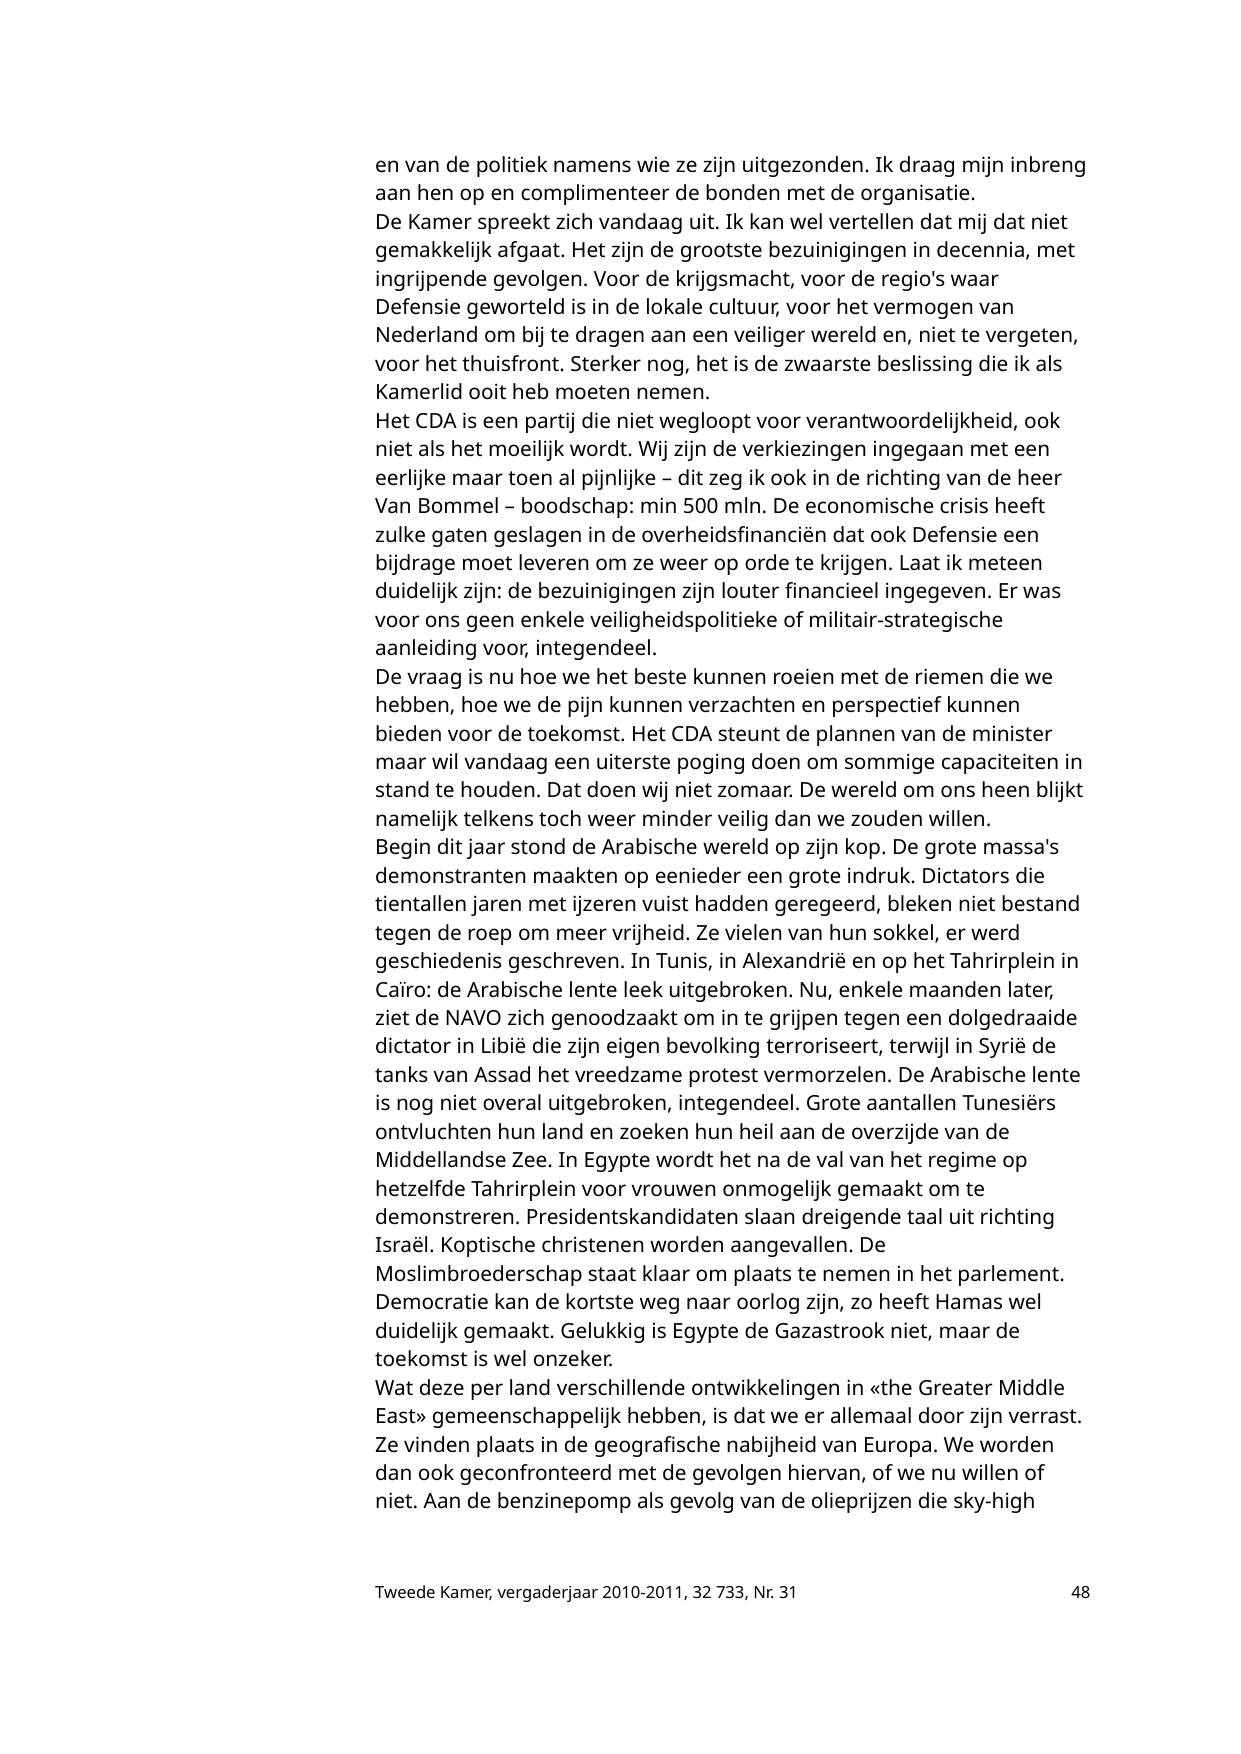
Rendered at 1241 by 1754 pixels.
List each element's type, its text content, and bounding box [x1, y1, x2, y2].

text Het CDA is een partij die niet wegloopt voor verantwoordelijkheid, ook niet als het moeilijk wordt. Wij zijn de verkiezingen ingegaan met een eerlijke maar toen al pijnlijke – dit zeg ik ook in de richting van de heer Van Bommel – boodschap: min 500 mln. De economische crisis heeft zulke gaten geslagen in de overheidsfinanciën dat ook Defensie een bijdrage moet leveren om ze weer op orde te krijgen. Laat ik meteen duidelijk zijn: de bezuinigingen zijn louter financieel ingegeven. Er was voor ons geen enkele veiligheidspolitieke of militair-strategische aanleiding voor, integendeel. [375, 406, 1090, 662]
text De Kamer spreekt zich vandaag uit. Ik kan wel vertellen dat mij dat niet gemakkelijk afgaat. Het zijn de grootste bezuinigingen in decennia, met ingrijpende gevolgen. Voor de krijgsmacht, voor de regio's waar Defensie geworteld is in de lokale cultuur, voor het vermogen van Nederland om bij te dragen aan een veiliger wereld en, niet te vergeten, voor het thuisfront. Sterker nog, het is de zwaarste beslissing die ik als Kamerlid ooit heb moeten nemen. [375, 207, 1090, 406]
text De vraag is nu hoe we het beste kunnen roeien met de riemen die we hebben, hoe we de pijn kunnen verzachten en perspectief kunnen bieden voor de toekomst. Het CDA steunt de plannen van de minister maar wil vandaag een uiterste poging doen om sommige capaciteiten in stand te houden. Dat doen wij niet zomaar. De wereld om ons heen blijkt namelijk telkens toch weer minder veilig dan we zouden willen. [375, 662, 1090, 832]
text Begin dit jaar stond de Arabische wereld op zijn kop. De grote massa's demonstranten maakten op eenieder een grote indruk. Dictators die tientallen jaren met ijzeren vuist hadden geregeerd, bleken niet bestand tegen de roep om meer vrijheid. Ze vielen van hun sokkel, er werd geschiedenis geschreven. In Tunis, in Alexandrië en op het Tahrirplein in Caïro: de Arabische lente leek uitgebroken. Nu, enkele maanden later, ziet de NAVO zich genoodzaakt om in te grijpen tegen een dolgedraaide dictator in Libië die zijn eigen bevolking terroriseert, terwijl in Syrië de tanks van Assad het vreedzame protest vermorzelen. De Arabische lente is nog niet overal uitgebroken, integendeel. Grote aantallen Tunesiërs ontvluchten hun land en zoeken hun heil aan de overzijde van de Middellandse Zee. In Egypte wordt het na de val van het regime op hetzelfde Tahrirplein voor vrouwen onmogelijk gemaakt om te demonstreren. Presidentskandidaten slaan dreigende taal uit richting Israël. Koptische christenen worden aangevallen. De Moslimbroederschap staat klaar om plaats te nemen in het parlement. Democratie kan de kortste weg naar oorlog zijn, zo heeft Hamas wel duidelijk gemaakt. Gelukkig is Egypte de Gazastrook niet, maar de toekomst is wel onzeker. [375, 832, 1090, 1373]
text en van de politiek namens wie ze zijn uitgezonden. Ik draag mijn inbreng aan hen op en complimenteer de bonden met de organisatie. [375, 150, 1090, 207]
text Wat deze per land verschillende ontwikkelingen in «the Greater Middle East» gemeenschappelijk hebben, is dat we er allemaal door zijn verrast. Ze vinden plaats in de geografische nabijheid van Europa. We worden dan ook geconfronteerd met de gevolgen hiervan, of we nu willen of niet. Aan de benzinepomp als gevolg van de olieprijzen die sky-high [375, 1373, 1090, 1515]
